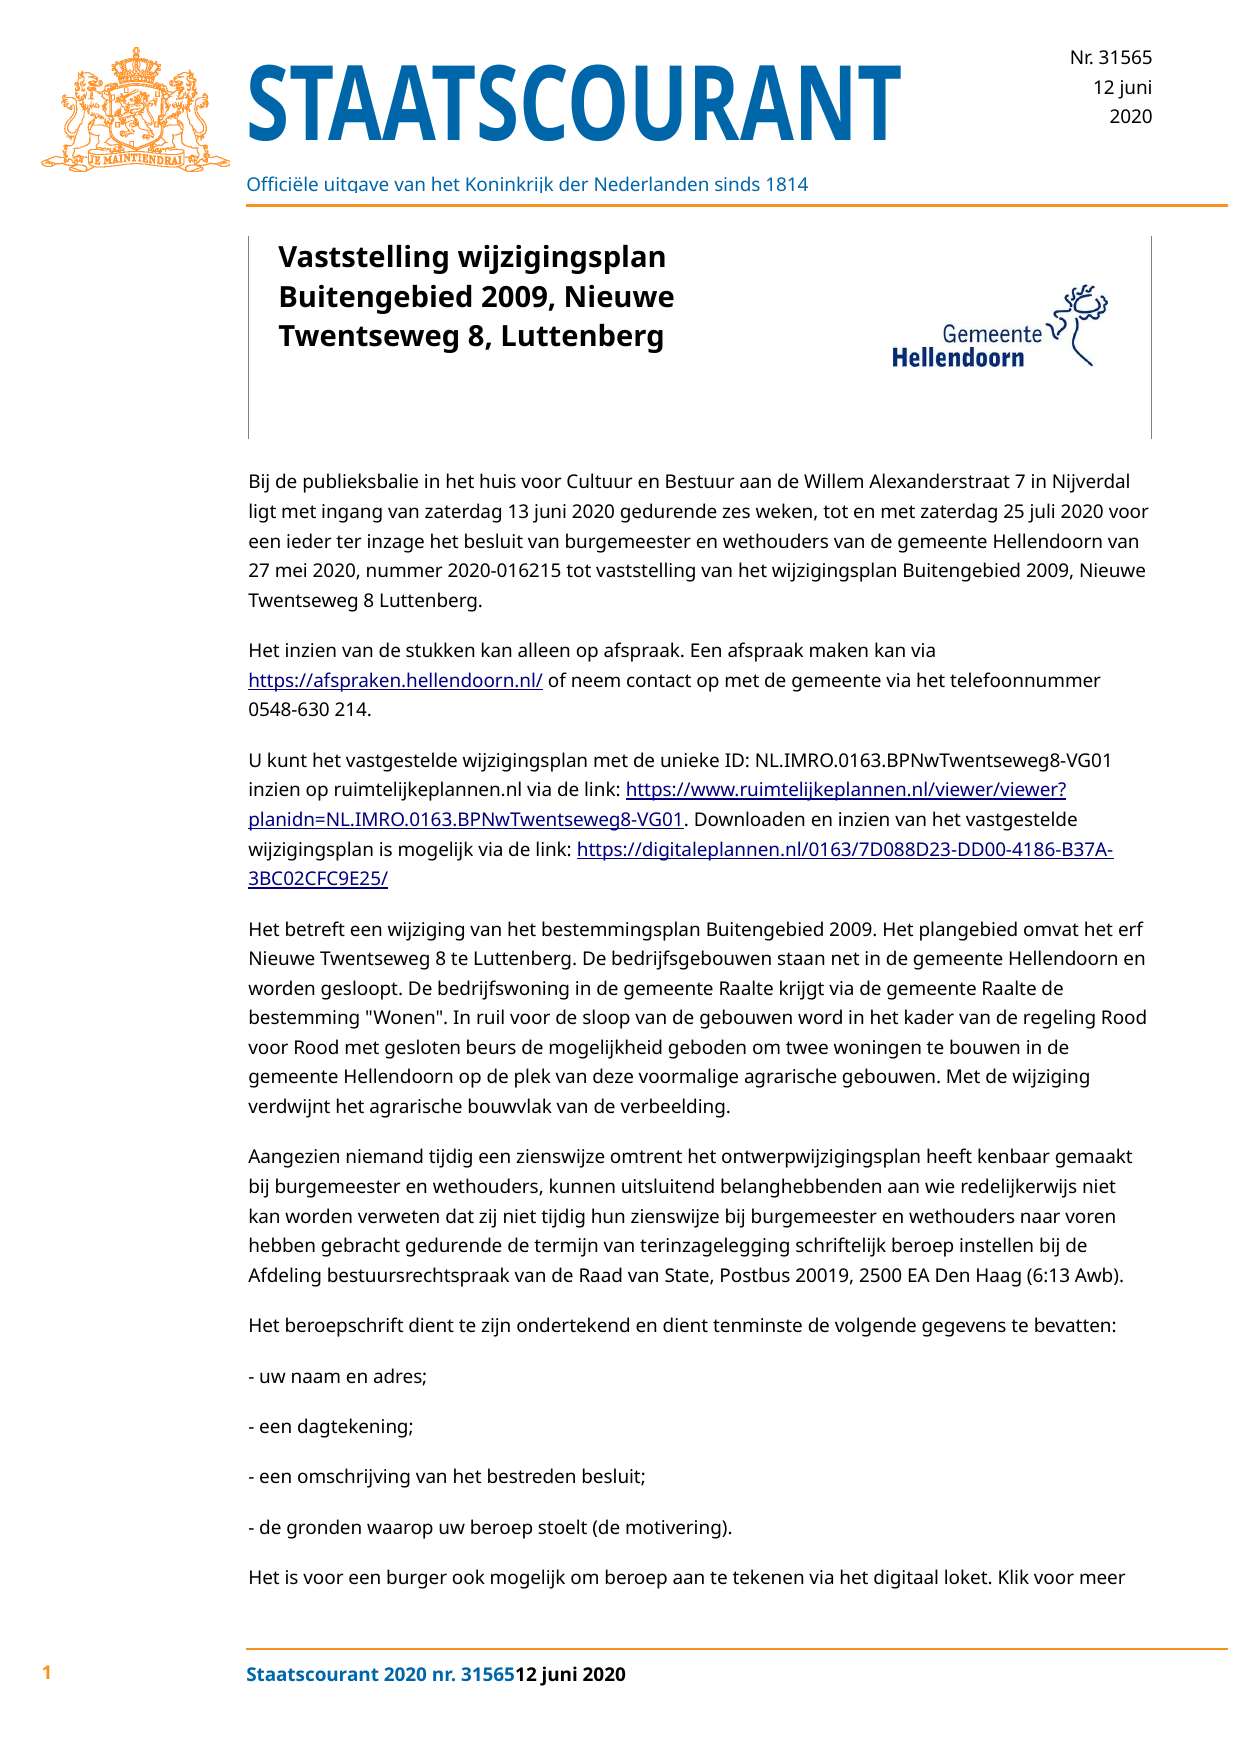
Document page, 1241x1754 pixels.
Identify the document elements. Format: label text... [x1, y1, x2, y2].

picture [41, 47, 231, 172]
table_header [850, 414, 1151, 439]
text - uw naam en adres; [248, 1363, 1152, 1388]
text - een omschrijving van het bestreden besluit; [248, 1464, 1152, 1489]
text Aangezien niemand tijdig een zienswijze omtrent het ontwerpwijzigingsplan heeft kenbaar gemaakt bij burgemeester en wethouders, kunnen uitsluitend belanghebbenden aan wie redelijkerwijs niet kan worden verweten dat zij niet tijdig hun zienswijze bij burgemeester en wethouders naar voren hebben gebracht gedurende de termijn van terinzagelegging schriftelijk beroep instellen bij de Afdeling bestuursrechtspraak van de Raad van State, Postbus 20019, 2500 EA Den Haag (6:13 Awb). [248, 1144, 1152, 1288]
text Het betreft een wijziging van het bestemmingsplan Buitengebied 2009. Het plangebied omvat het erf Nieuwe Twentseweg 8 te Luttenberg. De bedrijfsgebouwen staan net in de gemeente Hellendoorn en worden gesloopt. De bedrijfswoning in de gemeente Raalte krijgt via de gemeente Raalte de bestemming "Wonen". In ruil voor de sloop van de gebouwen word in het kader van de regeling Rood voor Rood met gesloten beurs de mogelijkheid geboden om twee woningen te bouwen in de gemeente Hellendoorn op de plek van deze voormalige agrarische gebouwen. Met de wijziging verdwijnt het agrarische bouwvlak van de verbeelding. [248, 916, 1152, 1119]
table_header [850, 236, 882, 413]
table_header [1119, 236, 1151, 413]
text U kunt het vastgestelde wijzigingsplan met de unieke ID: NL.IMRO.0163.BPNwTwentseweg8-VG01 inzien op ruimtelijkeplannen.nl via de link: https://www.ruimtelijkeplannen.nl/viewer/viewer?planidn=NL.IMRO.0163.BPNwTwentseweg8-VG01. Downloaden en inzien van het vastgestelde wijzigingsplan is mogelijk via de link: https://digitaleplannen.nl/0163/7D088D23-DD00-4186-B37A-3BC02CFC9E25/ [248, 747, 1152, 891]
picture [882, 236, 1119, 414]
text - de gronden waarop uw beroep stoelt (de motivering). [248, 1514, 1152, 1540]
text Bij de publieksbalie in het huis voor Cultuur en Bestuur aan de Willem Alexanderstraat 7 in Nijverdal ligt met ingang van zaterdag 13 juni 2020 gedurende zes weken, tot en met zaterdag 25 juli 2020 voor een ieder ter inzage het besluit van burgemeester en wethouders van de gemeente Hellendoorn van 27 mei 2020, nummer 2020-016215 tot vaststelling van het wijzigingsplan Buitengebied 2009, Nieuwe Twentseweg 8 Luttenberg. [248, 469, 1152, 613]
table_header Vaststelling wijzigingsplan Buitengebied 2009, Nieuwe Twentseweg 8, Luttenberg [249, 236, 850, 439]
text Het is voor een burger ook mogelijk om beroep aan te tekenen via het digitaal loket. Klik voor meer [248, 1564, 1152, 1590]
text - een dagtekening; [248, 1413, 1152, 1439]
text Het inzien van de stukken kan alleen op afspraak. Een afspraak maken kan via https://afspraken.hellendoorn.nl/ of neem contact op met de gemeente via het telefoonnummer 0548-630 214. [248, 637, 1152, 722]
text Het beroepschrift dient te zijn ondertekend en dient tenminste de volgende gegevens te bevatten: [248, 1312, 1152, 1338]
